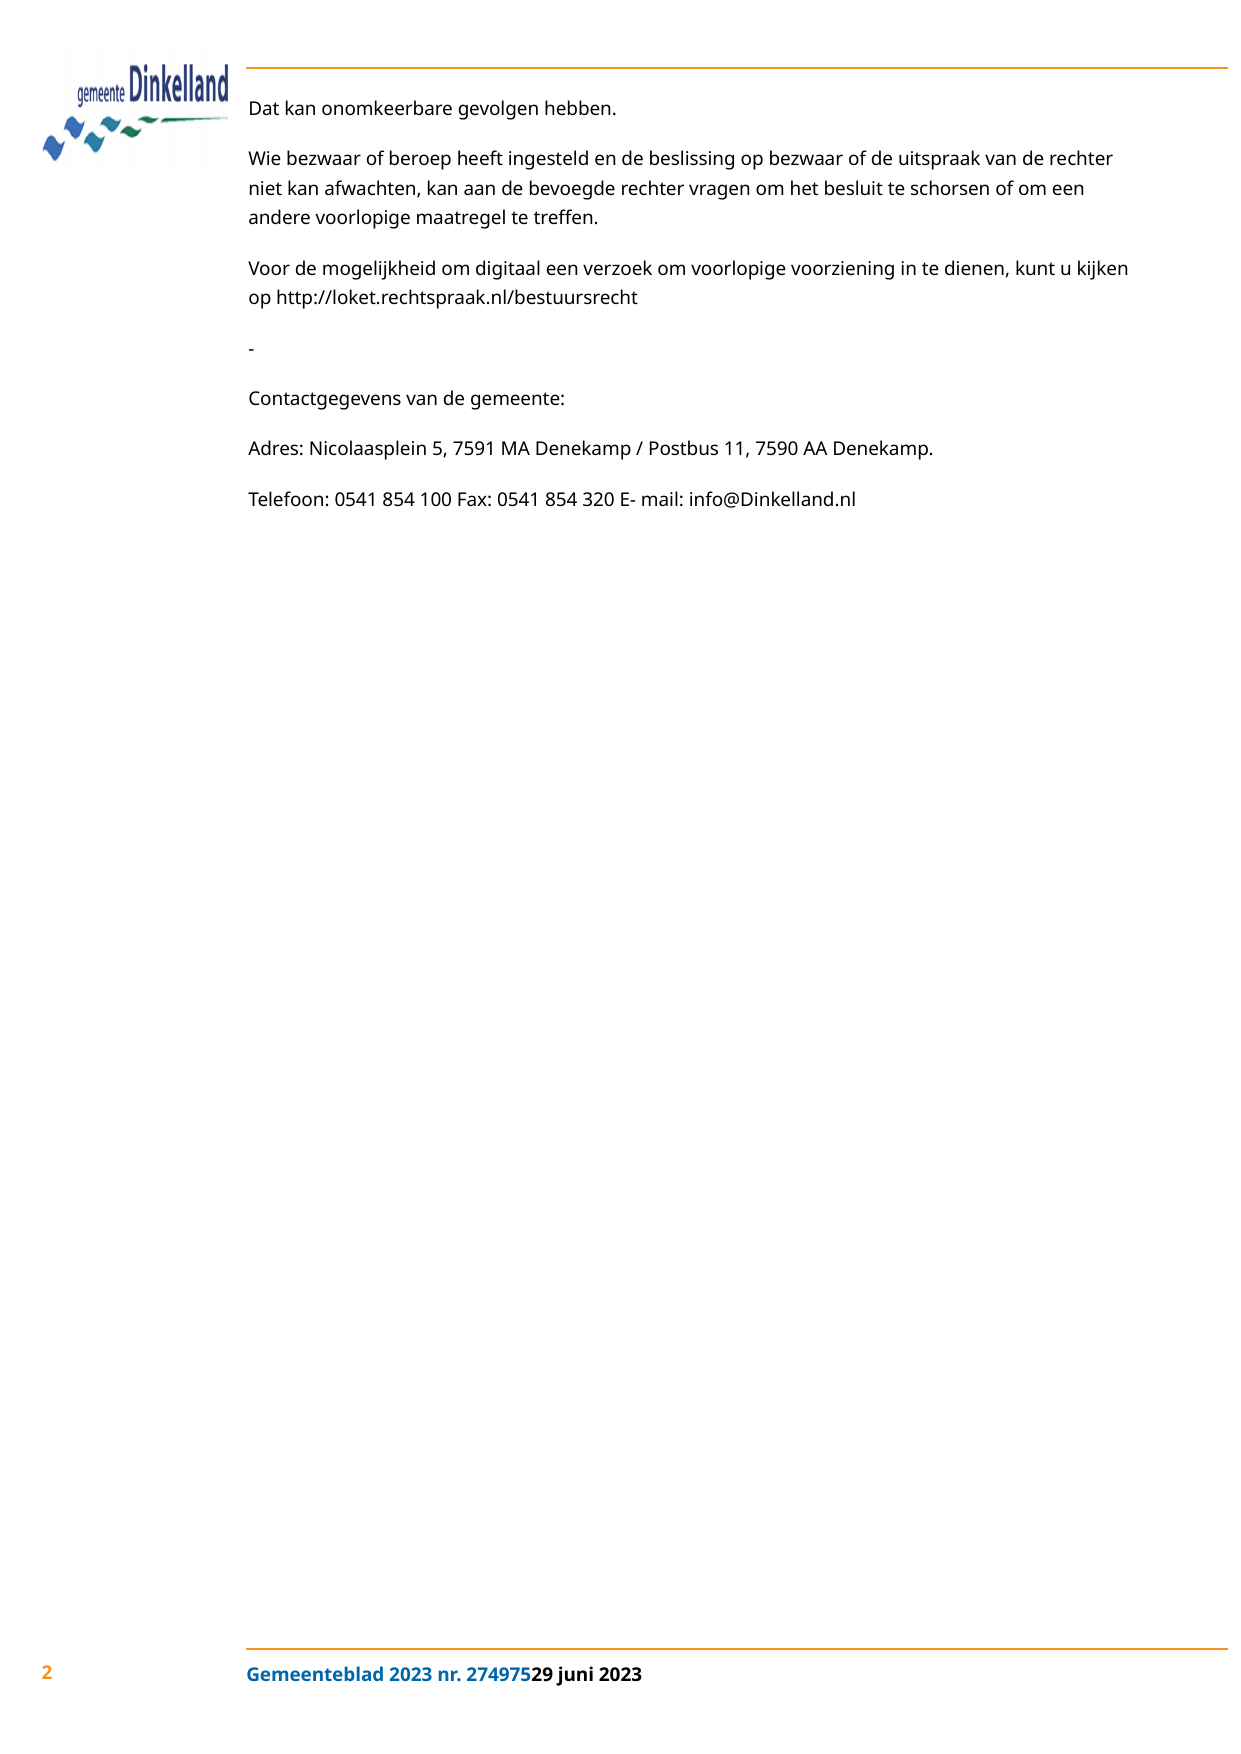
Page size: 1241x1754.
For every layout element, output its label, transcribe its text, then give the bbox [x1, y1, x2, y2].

text Telefoon: 0541 854 100 Fax: 0541 854 320 E- mail: info@Dinkelland.nl [248, 486, 1152, 512]
text Contactgegevens van de gemeente: [248, 385, 1152, 411]
picture [41, 47, 231, 172]
text Voor de mogelijkheid om digitaal een verzoek om voorlopige voorziening in te dienen, kunt u kijken op http://loket.rechtspraak.nl/bestuursrecht [248, 255, 1152, 310]
text - [248, 335, 1152, 361]
text Dat kan onomkeerbare gevolgen hebben. [248, 95, 1152, 121]
text Wie bezwaar of beroep heeft ingesteld en de beslissing op bezwaar of de uitspraak van de rechter niet kan afwachten, kan aan de bevoegde rechter vragen om het besluit te schorsen of om een andere voorlopige maatregel te treffen. [248, 145, 1152, 230]
text Adres: Nicolaasplein 5, 7591 MA Denekamp / Postbus 11, 7590 AA Denekamp. [248, 436, 1152, 461]
